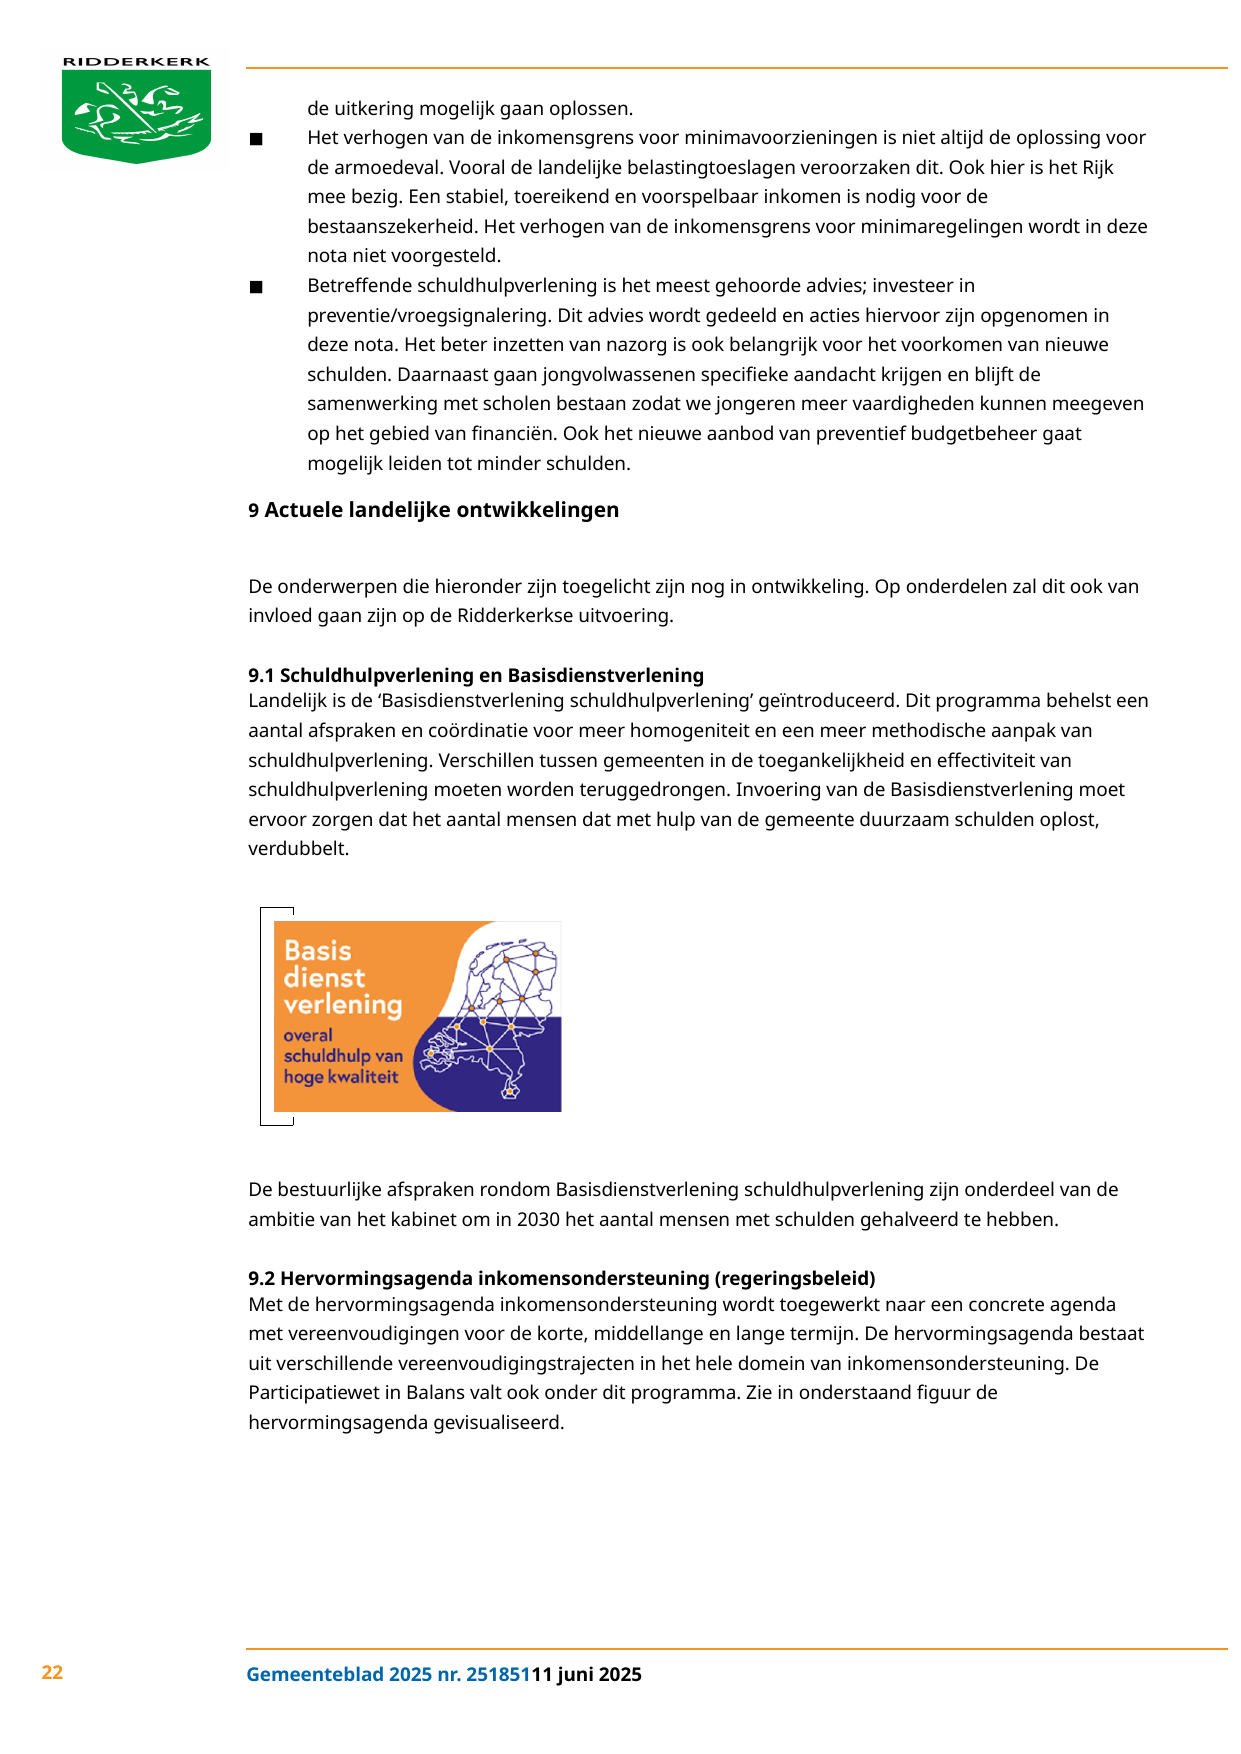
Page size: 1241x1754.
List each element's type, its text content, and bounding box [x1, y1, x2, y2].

list Het verhogen van de inkomensgrens voor minimavoorzieningen is niet altijd de oplossing voor de armoedeval. Vooral de landelijke belastingtoeslagen veroorzaken dit. Ook hier is het Rijk mee bezig. Een stabiel, toereikend en voorspelbaar inkomen is nodig voor de bestaanszekerheid. Het verhogen van de inkomensgrens voor minimaregelingen wordt in deze nota niet voorgesteld. [248, 124, 1152, 268]
text Met de hervormingsagenda inkomensondersteuning wordt toegewerkt naar een concrete agenda met vereenvoudigingen voor de korte, middellange en lange termijn. De hervormingsagenda bestaat uit verschillende vereenvoudigingstrajecten in het hele domein van inkomensondersteuning. De Participatiewet in Balans valt ook onder dit programma. Zie in onderstaand figuur de hervormingsagenda gevisualiseerd. [248, 1291, 1152, 1435]
text De onderwerpen die hieronder zijn toegelicht zijn nog in ontwikkeling. Op onderdelen zal dit ook van invloed gaan zijn op de Ridderkerkse uitvoering. [248, 573, 1152, 628]
text 9 Actuele landelijke ontwikkelingen [248, 495, 1152, 524]
picture [268, 915, 565, 1117]
text Landelijk is de ‘Basisdienstverlening schuldhulpverlening’ geïntroduceerd. Dit programma behelst een aantal afspraken en coördinatie voor meer homogeniteit en een meer methodische aanpak van schuldhulpverlening. Verschillen tussen gemeenten in de toegankelijkheid en effectiviteit van schuldhulpverlening moeten worden teruggedrongen. Invoering van de Basisdienstverlening moet ervoor zorgen dat het aantal mensen dat met hulp van de gemeente duurzaam schulden oplost, verdubbelt. [248, 688, 1152, 861]
text 9.1 Schuldhulpverlening en Basisdienstverlening [248, 662, 1152, 688]
list Betreffende schuldhulpverlening is het meest gehoorde advies; investeer in preventie/vroegsignalering. Dit advies wordt gedeeld en acties hiervoor zijn opgenomen in deze nota. Het beter inzetten van nazorg is ook belangrijk voor het voorkomen van nieuwe schulden. Daarnaast gaan jongvolwassenen specifieke aandacht krijgen en blijft de samenwerking met scholen bestaan zodat we jongeren meer vaardigheden kunnen meegeven op het gebied van financiën. Ook het nieuwe aanbod van preventief budgetbeheer gaat mogelijk leiden tot minder schulden. [248, 272, 1152, 476]
text De bestuurlijke afspraken rondom Basisdienstverlening schuldhulpverlening zijn onderdeel van de ambitie van het kabinet om in 2030 het aantal mensen met schulden gehalveerd te hebben. [248, 1176, 1152, 1232]
text 9.2 Hervormingsagenda inkomensondersteuning (regeringsbeleid) [248, 1265, 1152, 1291]
list de uitkering mogelijk gaan oplossen. [248, 95, 1152, 121]
picture [41, 47, 231, 172]
